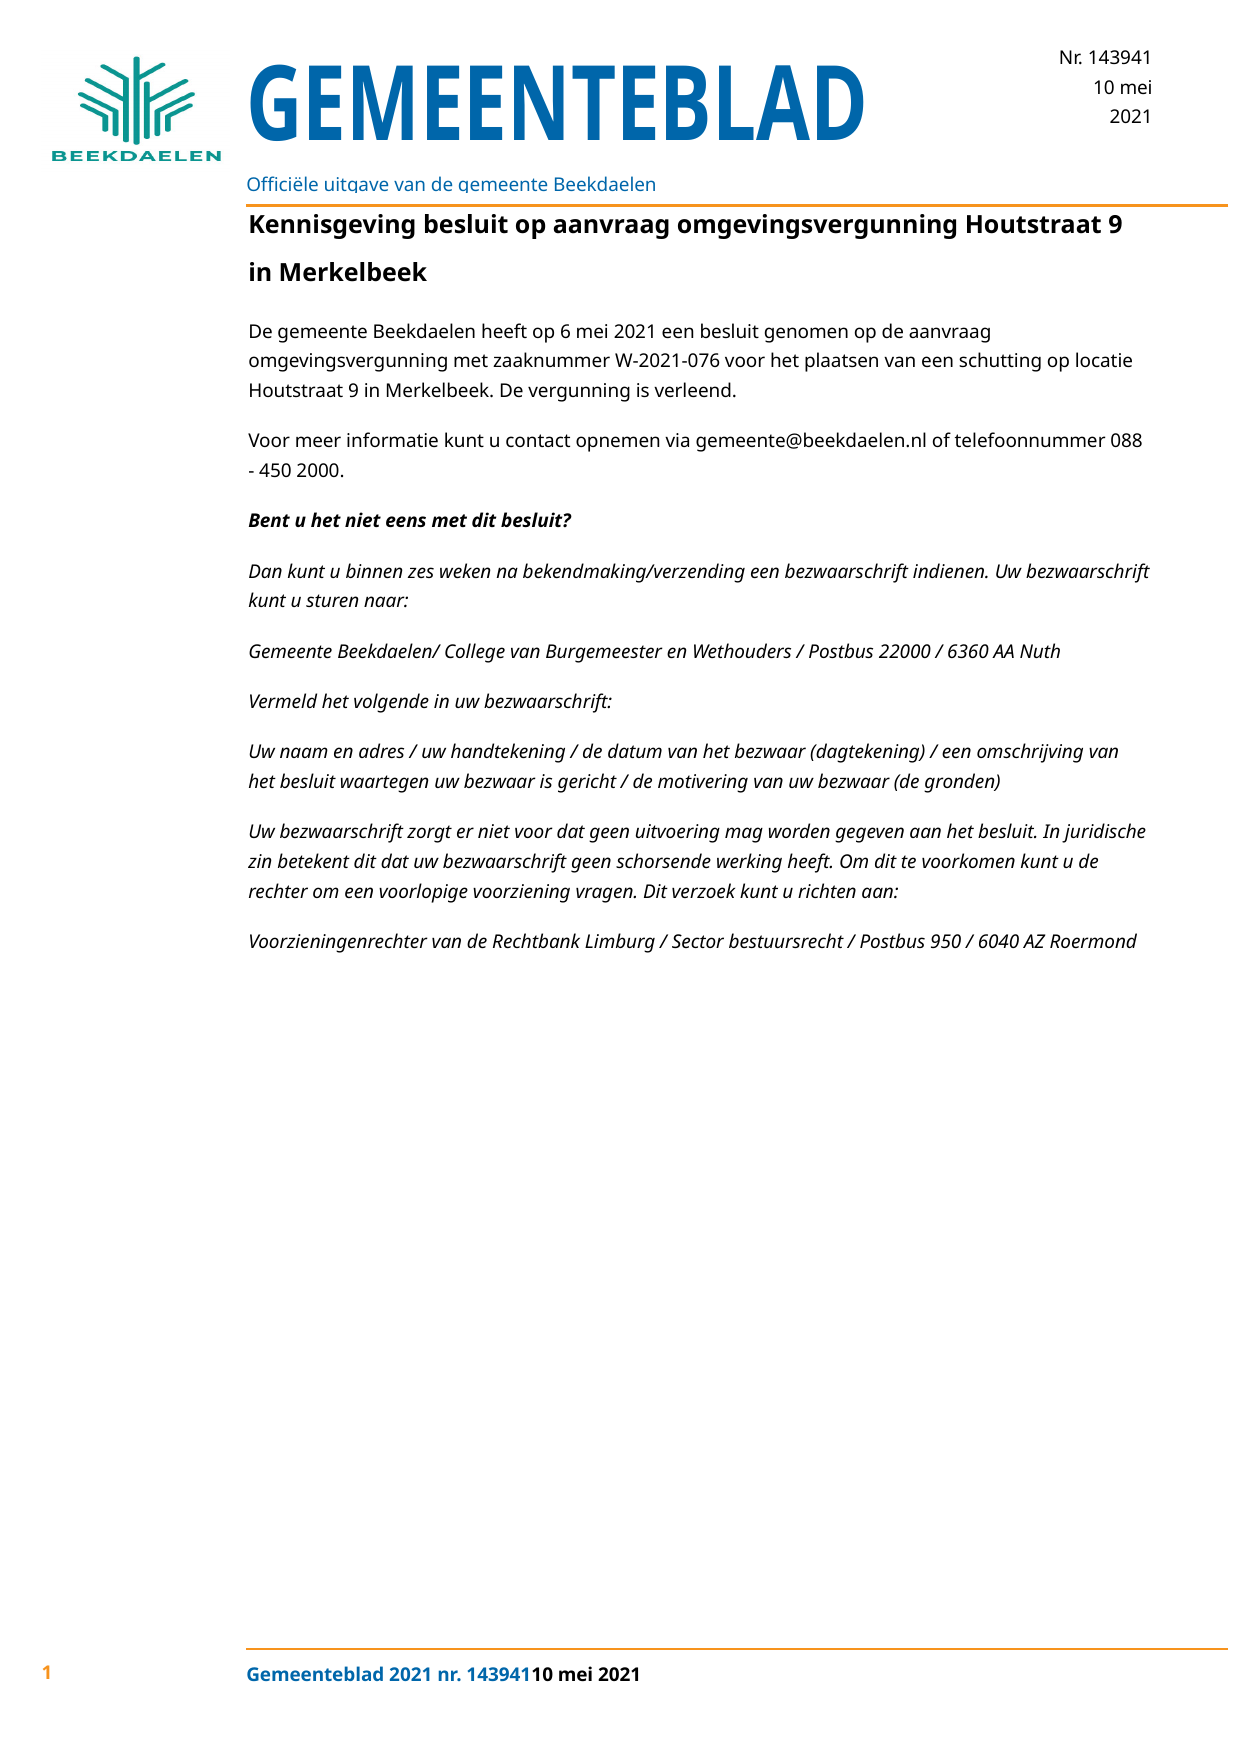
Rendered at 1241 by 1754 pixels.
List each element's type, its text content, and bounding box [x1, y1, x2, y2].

text Gemeente Beekdaelen/ College van Burgemeester en Wethouders / Postbus 22000 / 6360 AA Nuth [248, 638, 1152, 664]
text De gemeente Beekdaelen heeft op 6 mei 2021 een besluit genomen op de aanvraag omgevingsvergunning met zaaknummer W-2021-076 voor het plaatsen van een schutting op locatie Houtstraat 9 in Merkelbeek. De vergunning is verleend. [248, 318, 1152, 403]
text Uw bezwaarschrift zorgt er niet voor dat geen uitvoering mag worden gegeven aan het besluit. In juridische zin betekent dit dat uw bezwaarschrift geen schorsende werking heeft. Om dit te voorkomen kunt u de rechter om een voorlopige voorziening vragen. Dit verzoek kunt u richten aan: [248, 819, 1152, 904]
text Vermeld het volgende in uw bezwaarschrift: [248, 688, 1152, 714]
picture [41, 47, 231, 172]
text Bent u het niet eens met dit besluit? [248, 507, 1152, 533]
text Voorzieningenrechter van de Rechtbank Limburg / Sector bestuursrecht / Postbus 950 / 6040 AZ Roermond [248, 928, 1152, 954]
text Kennisgeving besluit op aanvraag omgevingsvergunning Houtstraat 9 in Merkelbeek [248, 207, 1152, 288]
text Dan kunt u binnen zes weken na bekendmaking/verzending een bezwaarschrift indienen. Uw bezwaarschrift kunt u sturen naar: [248, 558, 1152, 613]
text Uw naam en adres / uw handtekening / de datum van het bezwaar (dagtekening) / een omschrijving van het besluit waartegen uw bezwaar is gericht / de motivering van uw bezwaar (de gronden) [248, 739, 1152, 794]
text Voor meer informatie kunt u contact opnemen via gemeente@beekdaelen.nl of telefoonnummer 088 - 450 2000. [248, 427, 1152, 483]
